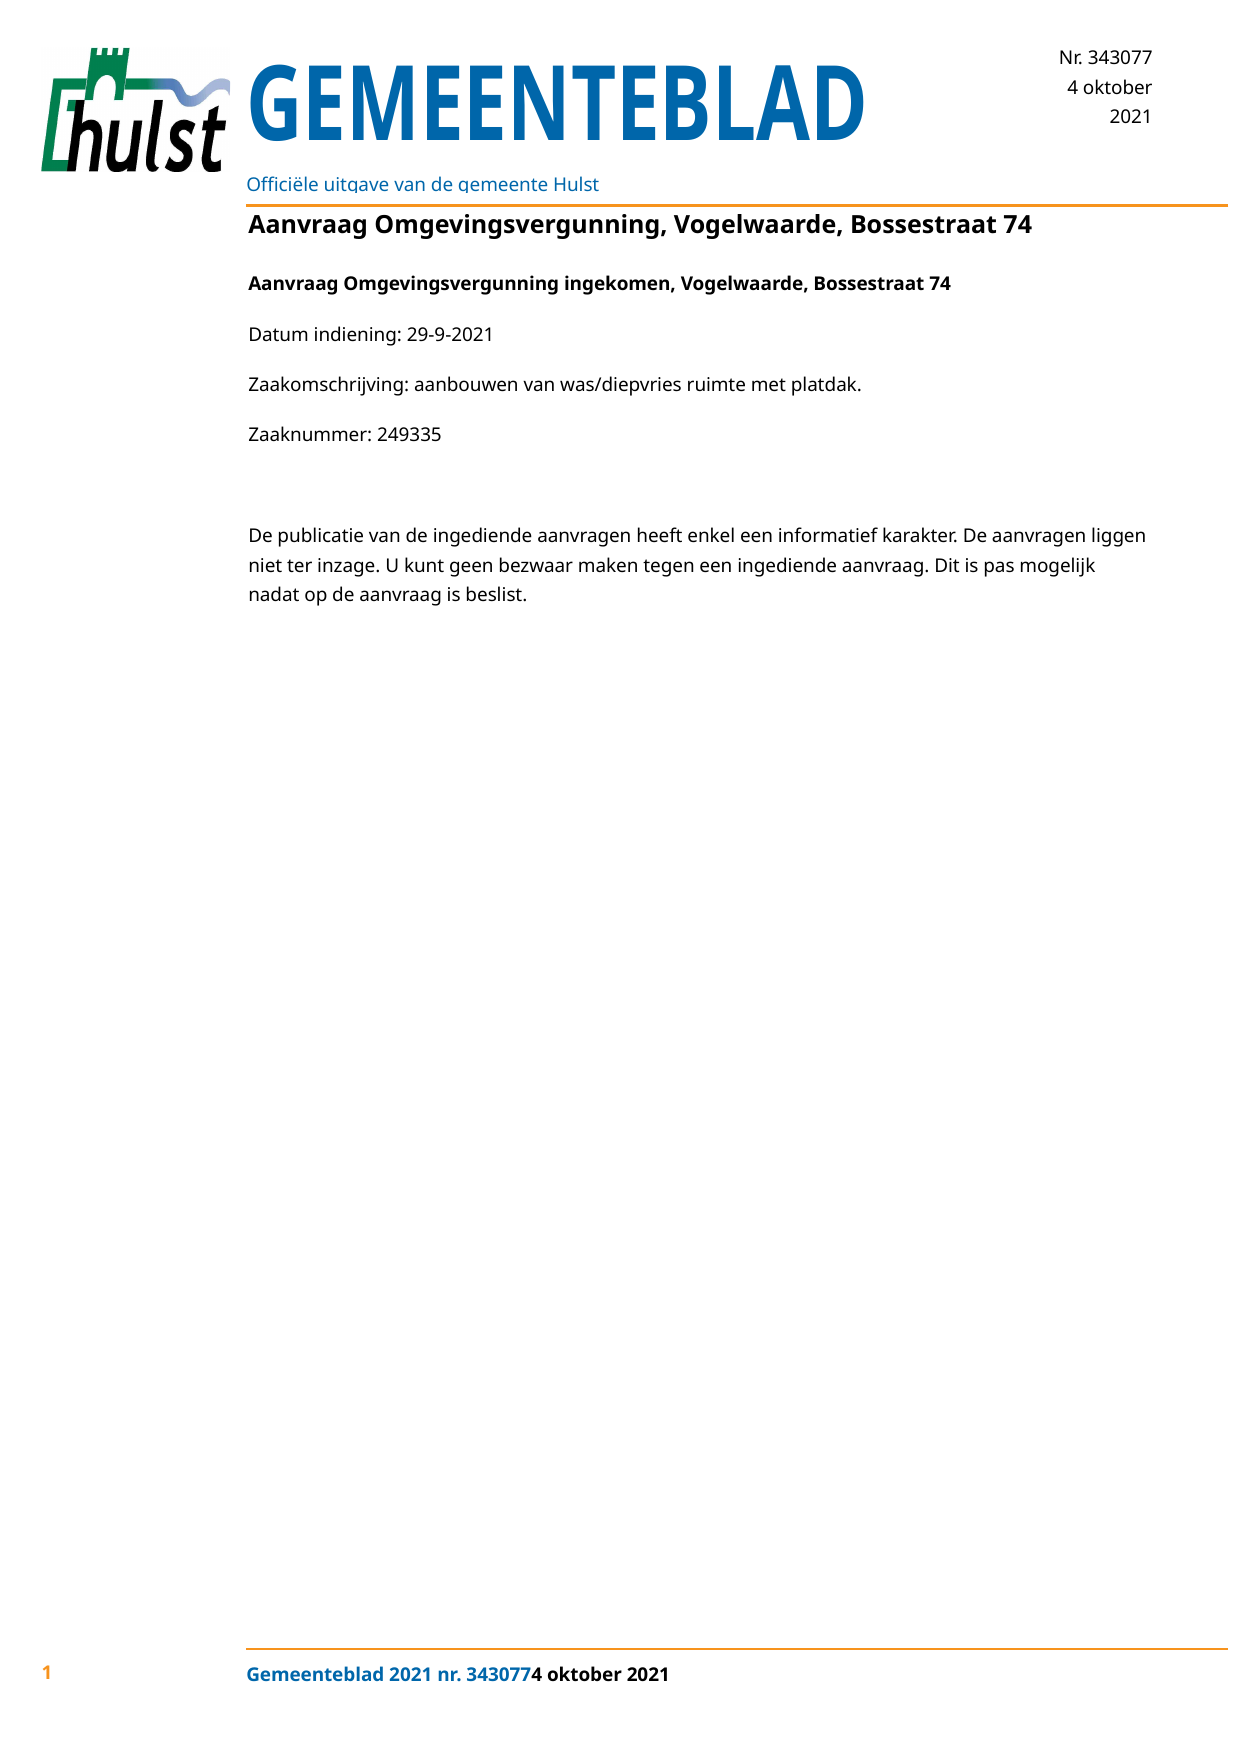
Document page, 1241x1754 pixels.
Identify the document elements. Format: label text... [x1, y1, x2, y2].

text Aanvraag Omgevingsvergunning, Vogelwaarde, Bossestraat 74 [248, 207, 1152, 241]
text Datum indiening: 29-9-2021 [248, 321, 1152, 346]
text Zaakomschrijving: aanbouwen van was/diepvries ruimte met platdak. [248, 371, 1152, 397]
text De publicatie van de ingediende aanvragen heeft enkel een informatief karakter. De aanvragen liggen niet ter inzage. U kunt geen bezwaar maken tegen een ingediende aanvraag. Dit is pas mogelijk nadat op de aanvraag is beslist. [248, 522, 1152, 607]
picture [41, 47, 231, 172]
text Zaaknummer: 249335 [248, 422, 1152, 447]
text Aanvraag Omgevingsvergunning ingekomen, Vogelwaarde, Bossestraat 74 [248, 270, 1152, 296]
